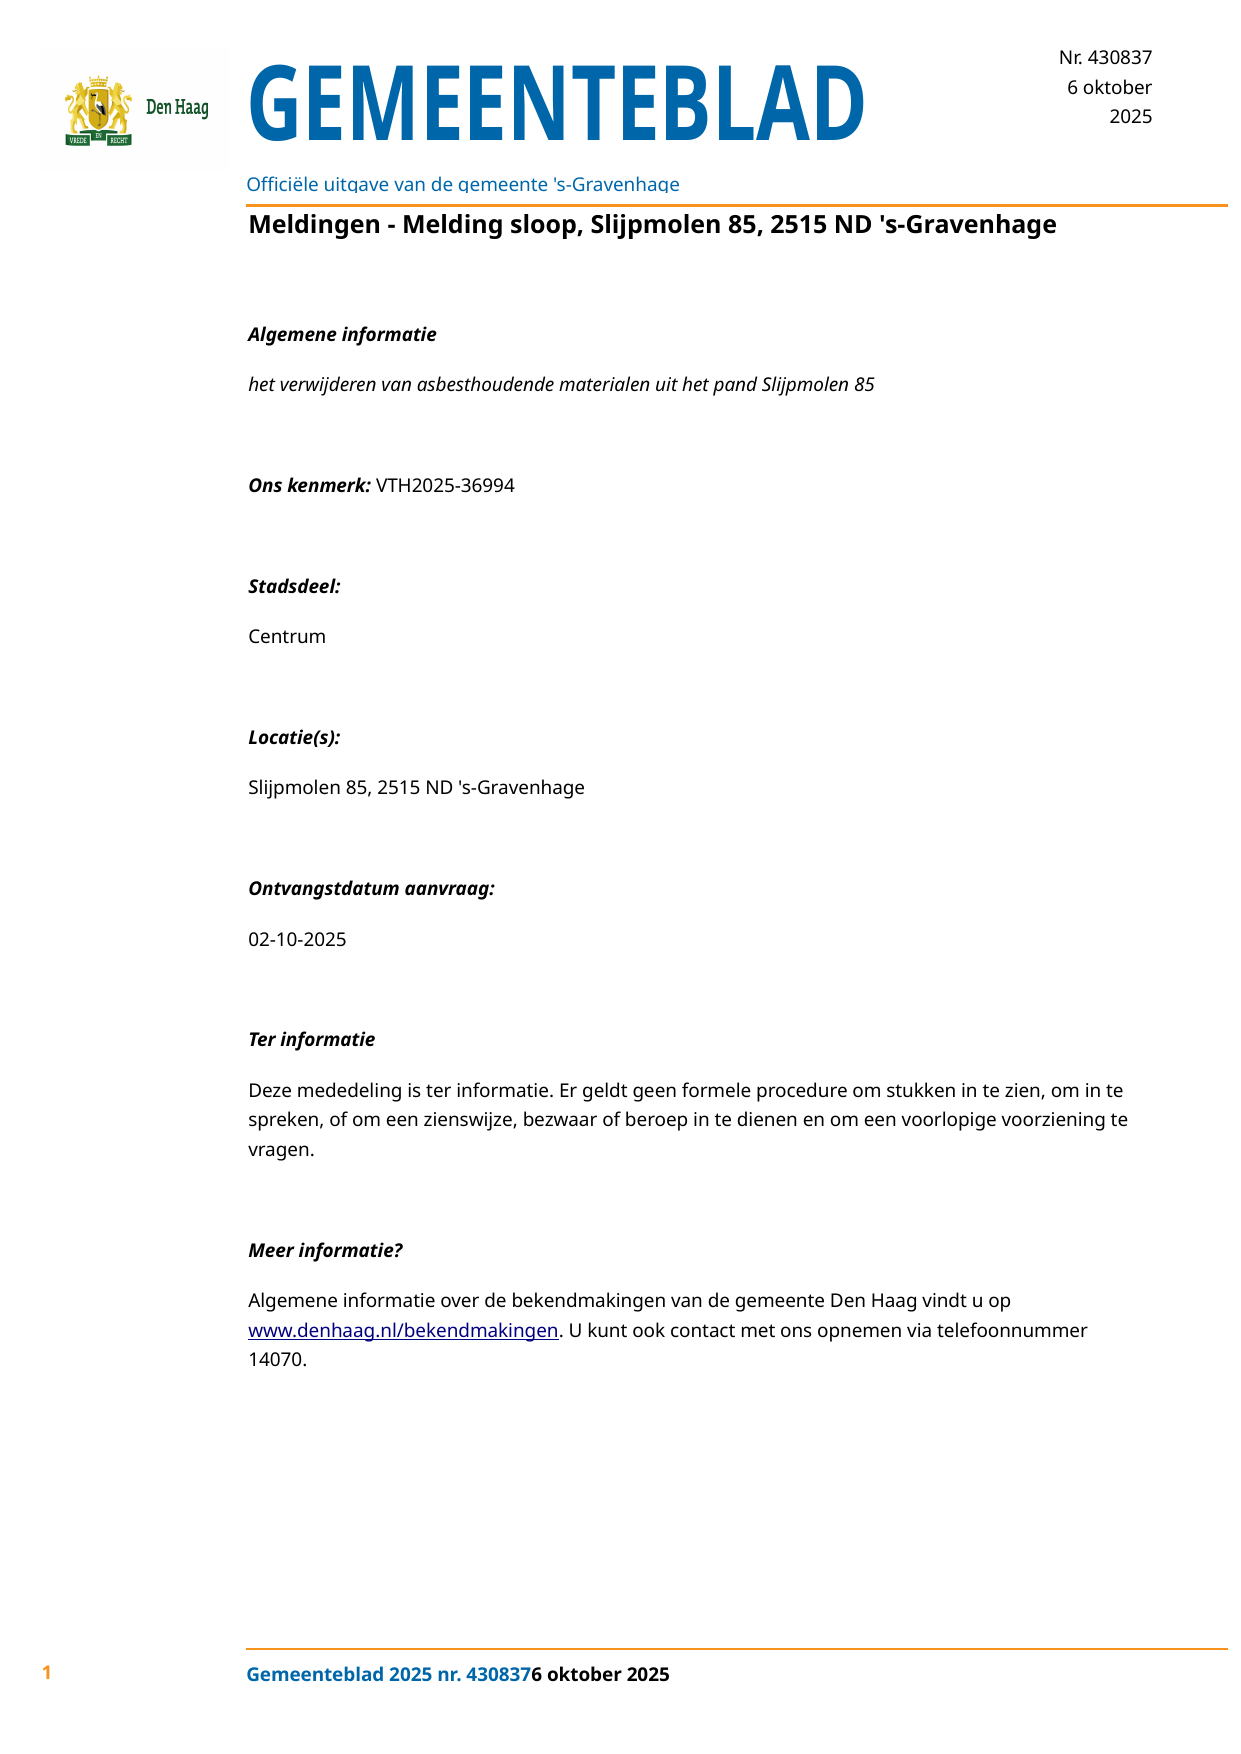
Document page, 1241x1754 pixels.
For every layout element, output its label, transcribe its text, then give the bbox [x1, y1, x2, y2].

text Slijpmolen 85, 2515 ND 's-Gravenhage [248, 774, 1152, 800]
text Centrum [248, 623, 1152, 649]
text Meldingen - Melding sloop, Slijpmolen 85, 2515 ND 's-Gravenhage [248, 207, 1152, 241]
text Algemene informatie over de bekendmakingen van de gemeente Den Haag vindt u op www.denhaag.nl/bekendmakingen. U kunt ook contact met ons opnemen via telefoonnummer 14070. [248, 1287, 1152, 1372]
text Ontvangstdatum aanvraag: [248, 875, 1152, 901]
text Meer informatie? [248, 1237, 1152, 1263]
text Algemene informatie [248, 321, 1152, 346]
text het verwijderen van asbesthoudende materialen uit het pand Slijpmolen 85 [248, 371, 1152, 397]
text Ter informatie [248, 1027, 1152, 1052]
text Deze mededeling is ter informatie. Er geldt geen formele procedure om stukken in te zien, om in te spreken, of om een zienswijze, bezwaar of beroep in te dienen en om een voorlopige voorziening te vragen. [248, 1077, 1152, 1162]
picture [41, 47, 231, 172]
text Ons kenmerk: VTH2025-36994 [248, 472, 1152, 498]
text 02-10-2025 [248, 926, 1152, 951]
text Locatie(s): [248, 724, 1152, 750]
text Stadsdeel: [248, 573, 1152, 598]
